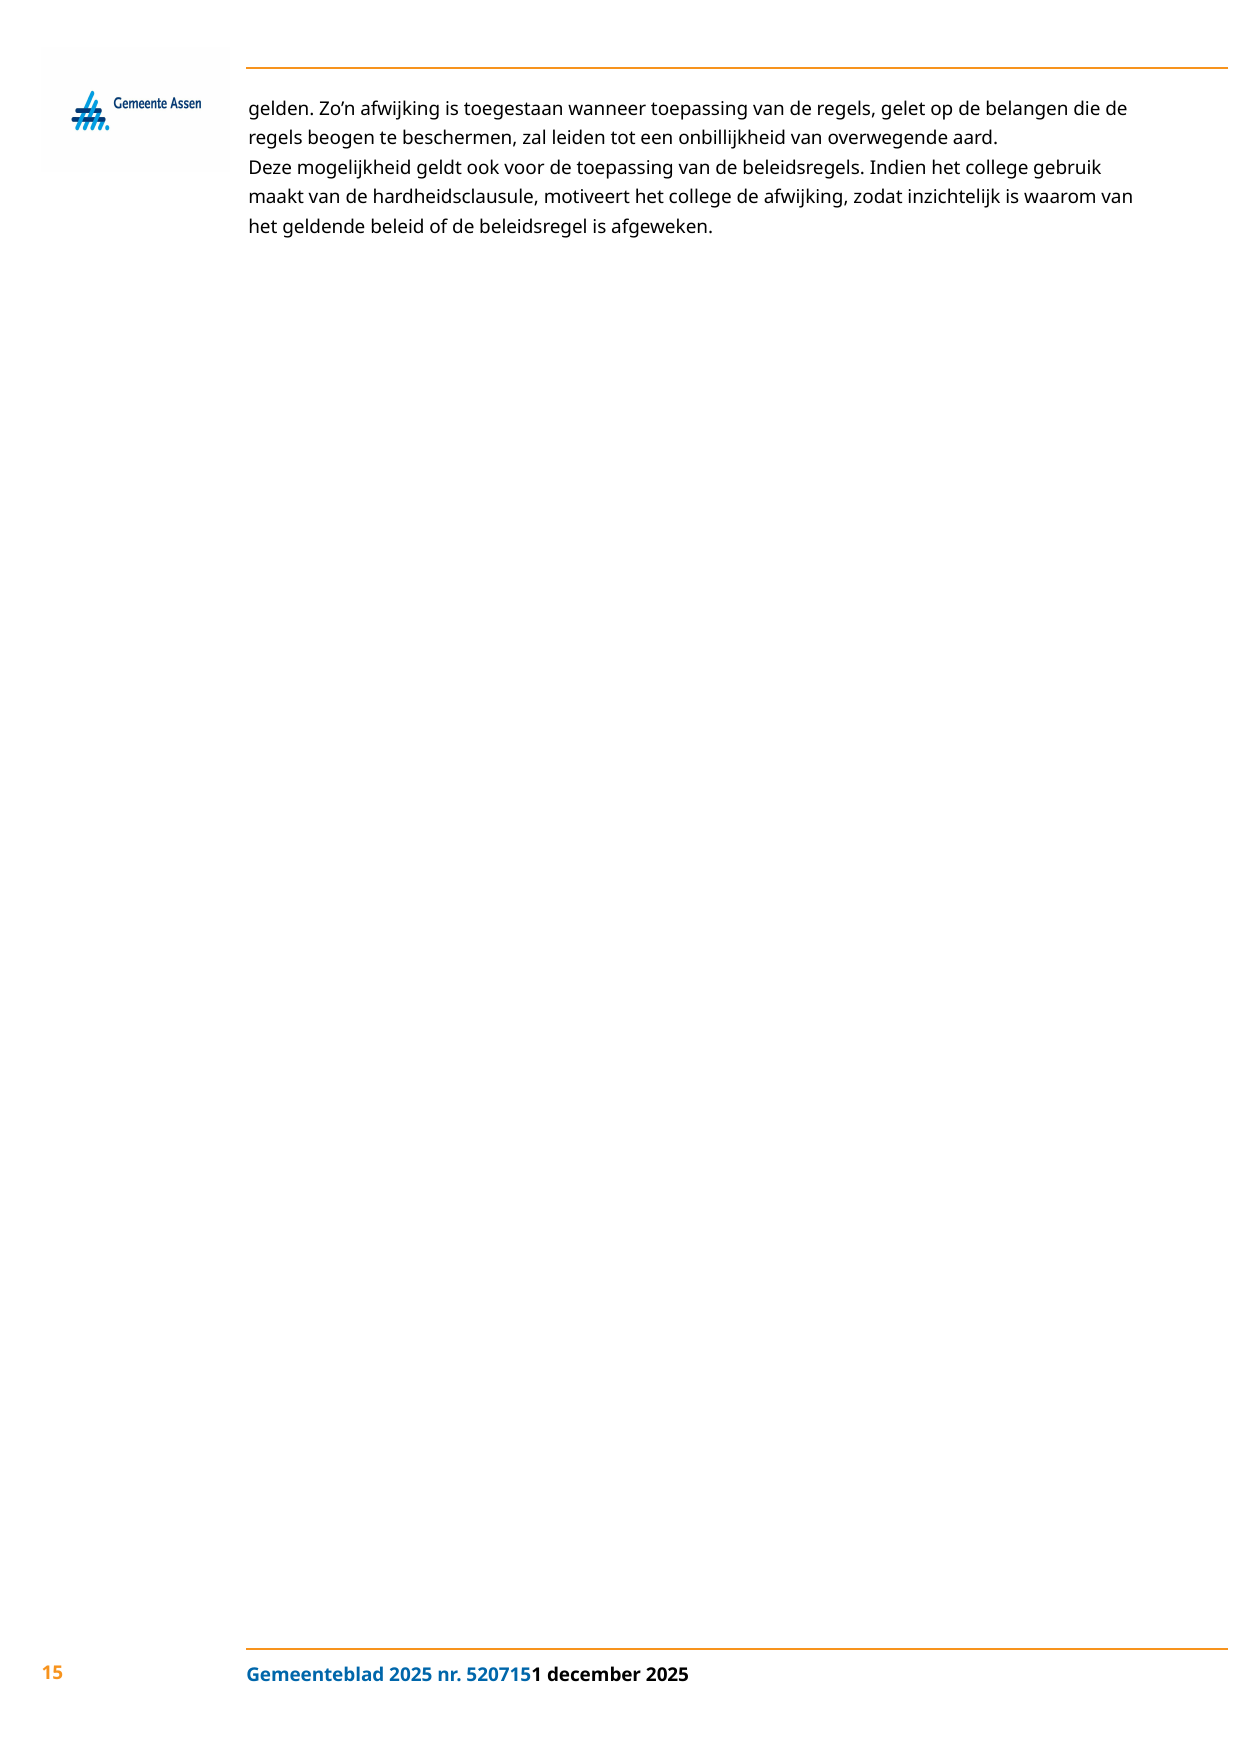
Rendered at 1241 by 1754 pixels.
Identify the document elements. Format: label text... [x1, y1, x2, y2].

text gelden. Zo’n afwijking is toegestaan wanneer toepassing van de regels, gelet op de belangen die de regels beogen te beschermen, zal leiden tot een onbillijkheid van overwegende aard. [248, 95, 1152, 150]
text Deze mogelijkheid geldt ook voor de toepassing van de beleidsregels. Indien het college gebruik maakt van de hardheidsclausule, motiveert het college de afwijking, zodat inzichtelijk is waarom van het geldende beleid of de beleidsregel is afgeweken. [248, 154, 1152, 239]
picture [41, 47, 231, 172]
